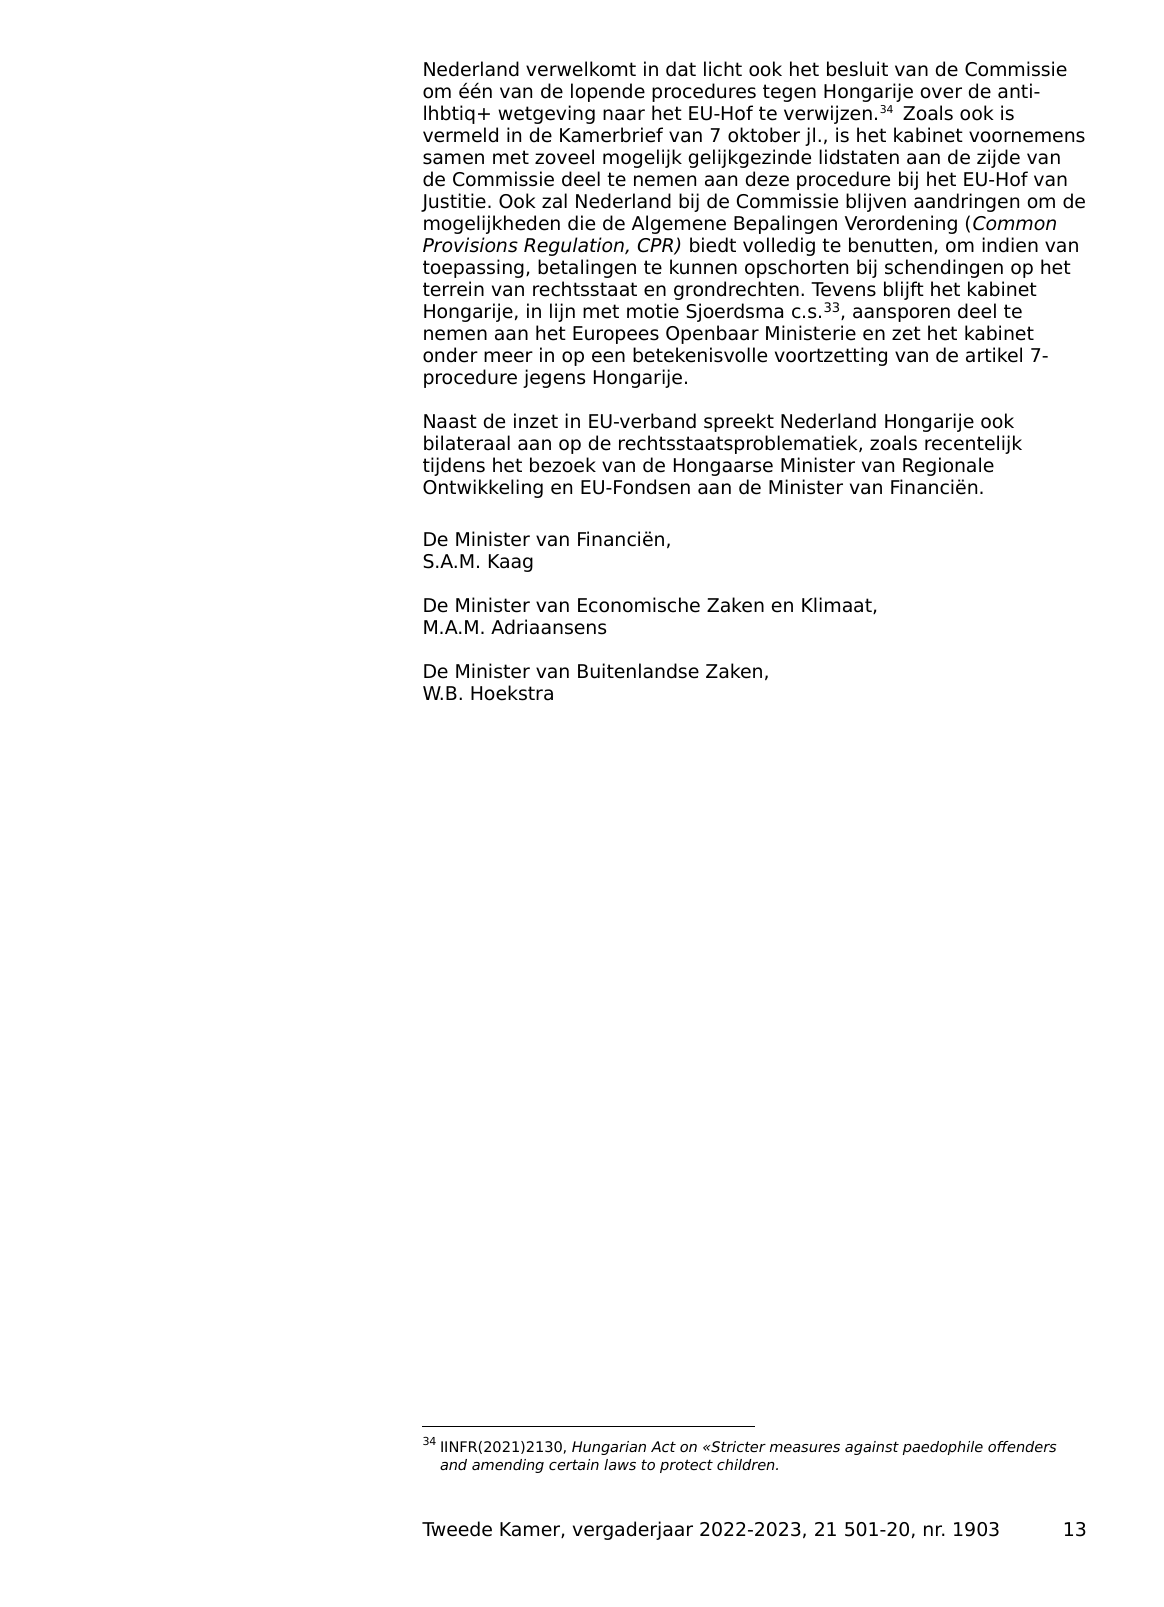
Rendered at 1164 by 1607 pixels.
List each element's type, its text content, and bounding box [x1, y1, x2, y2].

text Nederland verwelkomt in dat licht ook het besluit van de Commissie om één van de lopende procedures tegen Hongarije over de anti-lhbtiq+ wetgeving naar het EU-Hof te verwijzen. Zoals ook is vermeld in de Kamerbrief van 7 oktober jl., is het kabinet voornemens samen met zoveel mogelijk gelijkgezinde lidstaten aan de zijde van de Commissie deel te nemen aan deze procedure bij het EU-Hof van Justitie. Ook zal Nederland bij de Commissie blijven aandringen om de mogelijkheden die de Algemene Bepalingen Verordening (Common Provisions Regulation, CPR) biedt volledig te benutten, om indien van toepassing, betalingen te kunnen opschorten bij schendingen op het terrein van rechtsstaat en grondrechten. Tevens blijft het kabinet Hongarije, in lijn met motie Sjoerdsma c.s.33, aansporen deel te nemen aan het Europees Openbaar Ministerie en zet het kabinet onder meer in op een betekenisvolle voortzetting van de artikel 7-procedure jegens Hongarije. [422, 59, 1087, 389]
text De Minister van Buitenlandse Zaken, W.B. Hoekstra [422, 661, 1087, 705]
text De Minister van Economische Zaken en Klimaat, M.A.M. Adriaansens [422, 595, 1087, 639]
text De Minister van Financiën, S.A.M. Kaag [422, 529, 1087, 573]
text IINFR(2021)2130, Hungarian Act on «Stricter measures against paedophile offenders and amending certain laws to protect children. [422, 1435, 1087, 1474]
text Naast de inzet in EU-verband spreekt Nederland Hongarije ook bilateraal aan op de rechtsstaatsproblematiek, zoals recentelijk tijdens het bezoek van de Hongaarse Minister van Regionale Ontwikkeling en EU-Fondsen aan de Minister van Financiën. [422, 411, 1087, 499]
